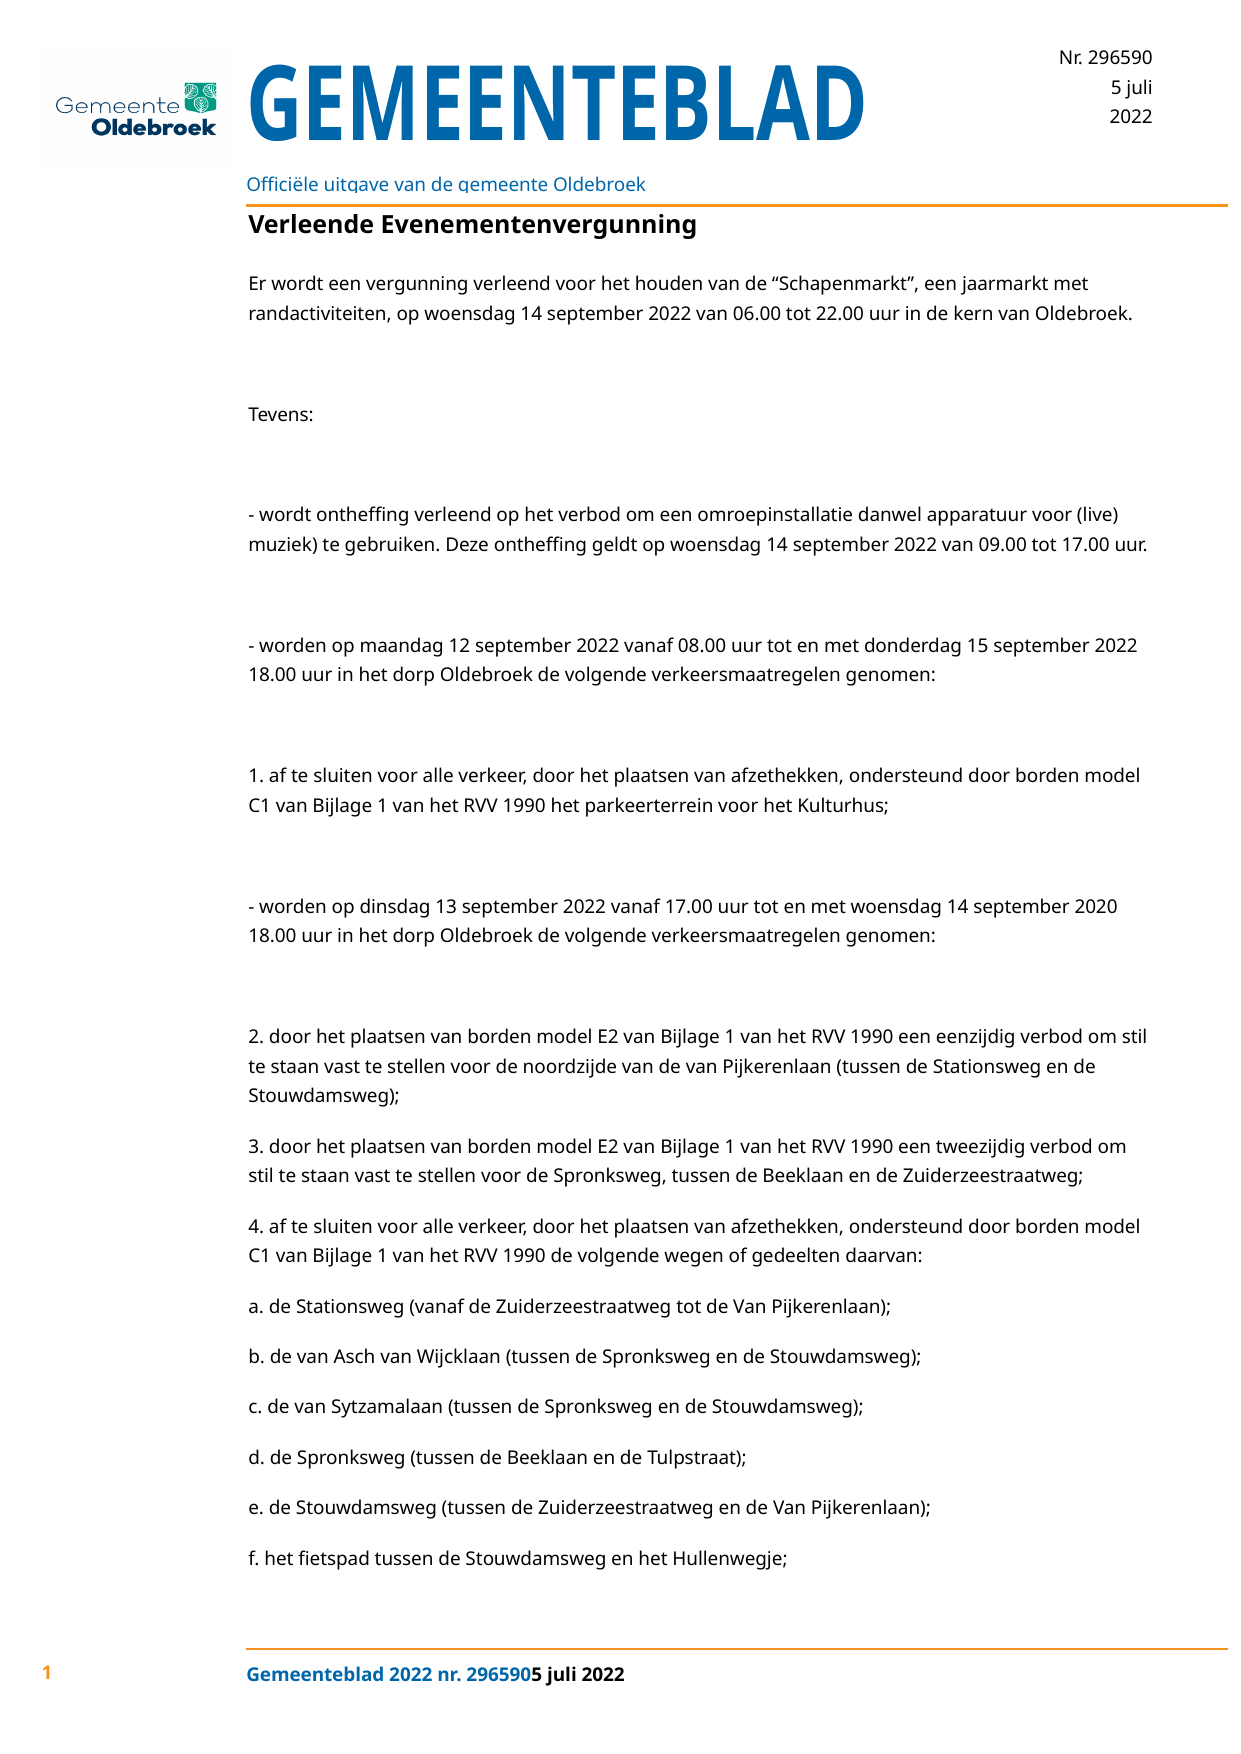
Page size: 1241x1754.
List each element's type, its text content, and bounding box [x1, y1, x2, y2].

text a. de Stationsweg (vanaf de Zuiderzeestraatweg tot de Van Pijkerenlaan); [248, 1293, 1152, 1318]
text f. het fietspad tussen de Stouwdamsweg en het Hullenwegje; [248, 1545, 1152, 1571]
text d. de Spronksweg (tussen de Beeklaan en de Tulpstraat); [248, 1444, 1152, 1470]
text - wordt ontheffing verleend op het verbod om een omroepinstallatie danwel apparatuur voor (live) muziek) te gebruiken. Deze ontheffing geldt op woensdag 14 september 2022 van 09.00 tot 17.00 uur. [248, 502, 1152, 557]
text 3. door het plaatsen van borden model E2 van Bijlage 1 van het RVV 1990 een tweezijdig verbod om stil te staan vast te stellen voor de Spronksweg, tussen de Beeklaan en de Zuiderzeestraatweg; [248, 1133, 1152, 1188]
text 4. af te sluiten voor alle verkeer, door het plaatsen van afzethekken, ondersteund door borden model C1 van Bijlage 1 van het RVV 1990 de volgende wegen of gedeelten daarvan: [248, 1213, 1152, 1268]
picture [41, 47, 231, 172]
text - worden op dinsdag 13 september 2022 vanaf 17.00 uur tot en met woensdag 14 september 2020 18.00 uur in het dorp Oldebroek de volgende verkeersmaatregelen genomen: [248, 893, 1152, 948]
text 1. af te sluiten voor alle verkeer, door het plaatsen van afzethekken, ondersteund door borden model C1 van Bijlage 1 van het RVV 1990 het parkeerterrein voor het Kulturhus; [248, 762, 1152, 818]
text - worden op maandag 12 september 2022 vanaf 08.00 uur tot en met donderdag 15 september 2022 18.00 uur in het dorp Oldebroek de volgende verkeersmaatregelen genomen: [248, 632, 1152, 687]
text b. de van Asch van Wijcklaan (tussen de Spronksweg en de Stouwdamsweg); [248, 1343, 1152, 1369]
text Er wordt een vergunning verleend voor het houden van de “Schapenmarkt”, een jaarmarkt met randactiviteiten, op woensdag 14 september 2022 van 06.00 tot 22.00 uur in de kern van Oldebroek. [248, 270, 1152, 326]
text 2. door het plaatsen van borden model E2 van Bijlage 1 van het RVV 1990 een eenzijdig verbod om stil te staan vast te stellen voor de noordzijde van de van Pijkerenlaan (tussen de Stationsweg en de Stouwdamsweg); [248, 1023, 1152, 1108]
text c. de van Sytzamalaan (tussen de Spronksweg en de Stouwdamsweg); [248, 1394, 1152, 1419]
text e. de Stouwdamsweg (tussen de Zuiderzeestraatweg en de Van Pijkerenlaan); [248, 1494, 1152, 1520]
text Verleende Evenementenvergunning [248, 207, 1152, 241]
text Tevens: [248, 401, 1152, 426]
